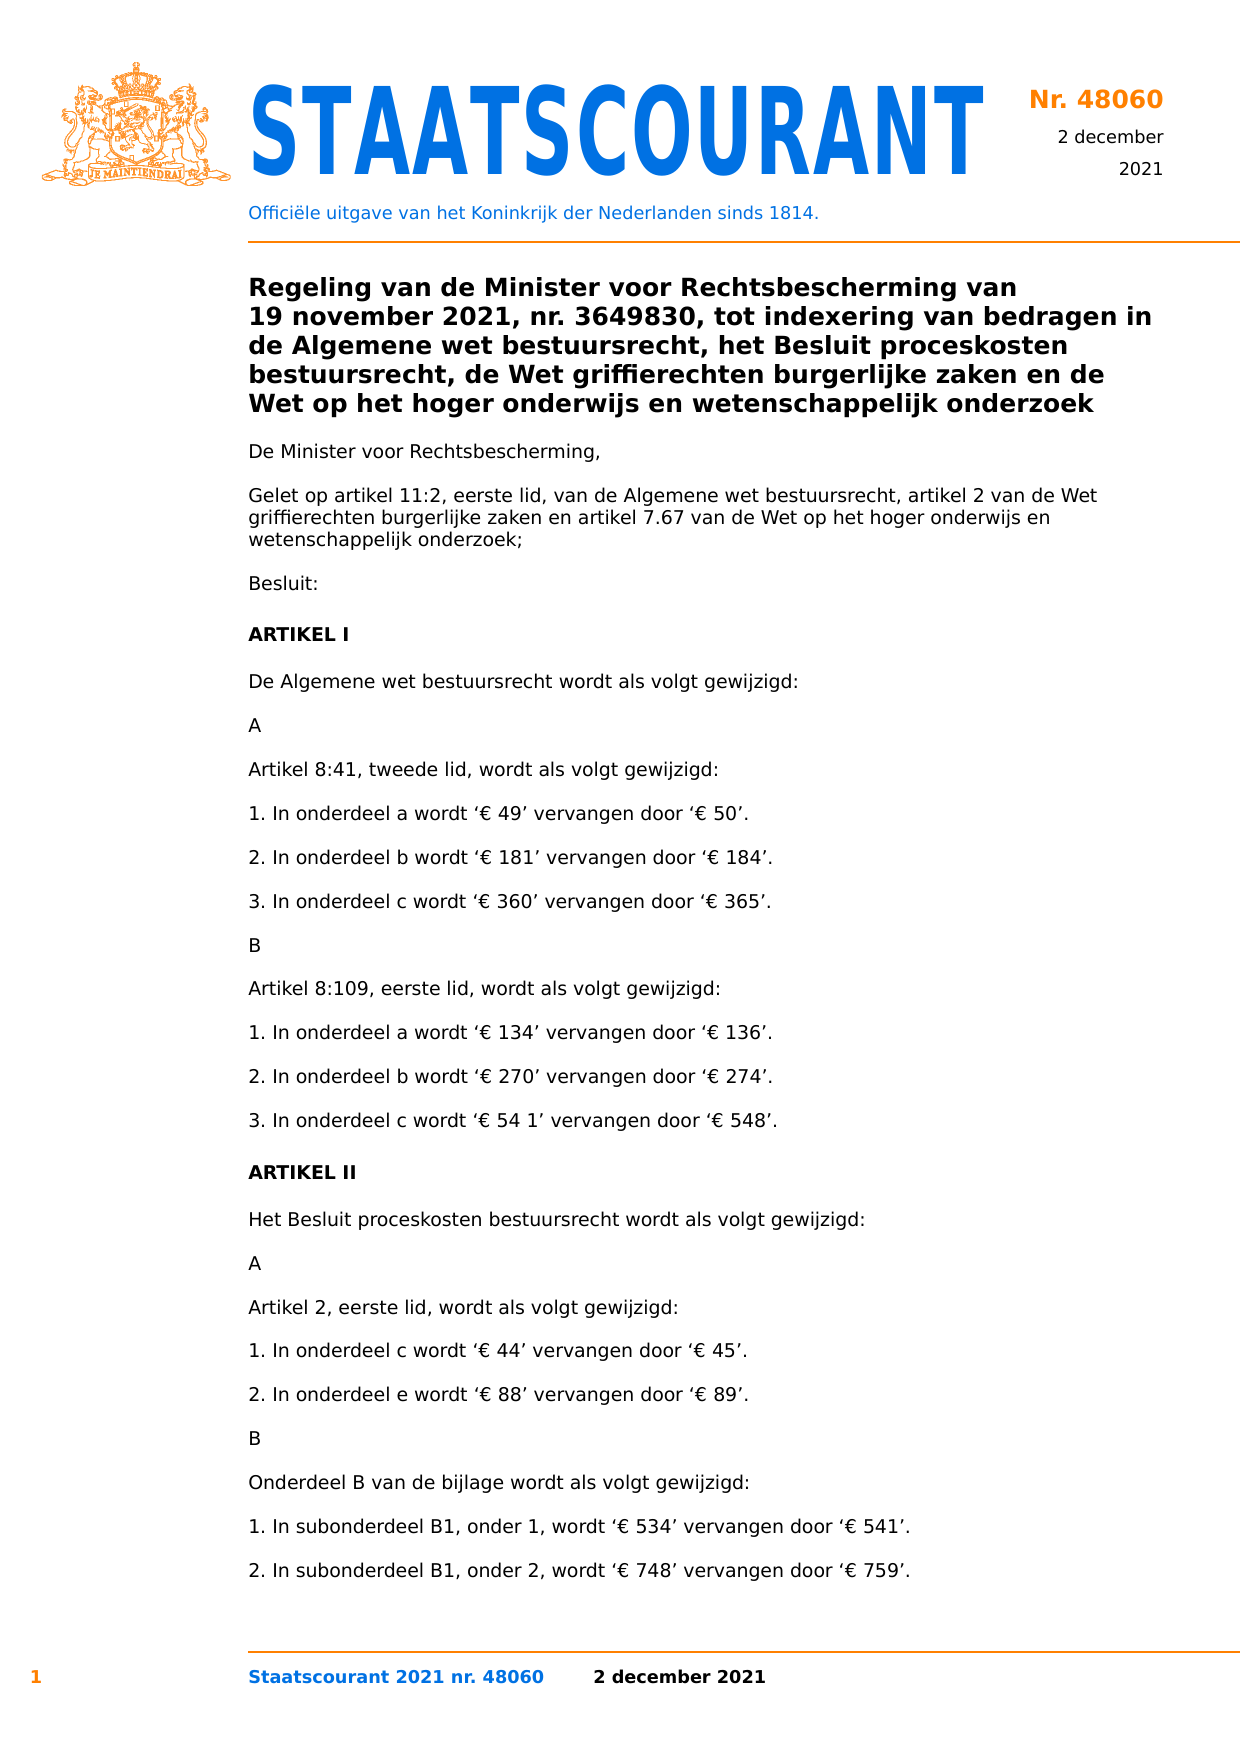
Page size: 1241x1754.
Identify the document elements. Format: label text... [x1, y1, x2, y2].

text 1. In onderdeel c wordt ‘€ 44’ vervangen door ‘€ 45’. [248, 1340, 1163, 1362]
text A [248, 1253, 1163, 1275]
text B [248, 934, 1163, 956]
table_header [25, 62, 248, 241]
text 3. In onderdeel c wordt ‘€ 360’ vervangen door ‘€ 365’. [248, 891, 1163, 913]
text 2. In onderdeel e wordt ‘€ 88’ vervangen door ‘€ 89’. [248, 1384, 1163, 1406]
text 2. In onderdeel b wordt ‘€ 270’ vervangen door ‘€ 274’. [248, 1066, 1163, 1088]
text Artikel 2, eerste lid, wordt als volgt gewijzigd: [248, 1297, 1163, 1318]
subtitle Regeling van de Minister voor Rechtsbescherming van 19 november 2021, nr. 3649830, tot indexering van bedragen in de Algemene wet bestuursrecht, het Besluit proceskosten bestuursrecht, de Wet griffierechten burgerlijke zaken en de Wet op het hoger onderwijs en wetenschappelijk onderzoek [248, 273, 1163, 419]
text 1. In onderdeel a wordt ‘€ 134’ vervangen door ‘€ 136’. [248, 1022, 1163, 1044]
text Artikel 8:109, eerste lid, wordt als volgt gewijzigd: [248, 978, 1163, 1000]
text 2. In subonderdeel B1, onder 2, wordt ‘€ 748’ vervangen door ‘€ 759’. [248, 1560, 1163, 1582]
text Het Besluit proceskosten bestuursrecht wordt als volgt gewijzigd: [248, 1209, 1163, 1231]
text Gelet op artikel 11:2, eerste lid, van de Algemene wet bestuursrecht, artikel 2 van de Wet griffierechten burgerlijke zaken en artikel 7.67 van de Wet op het hoger onderwijs en wetenschappelijk onderzoek; [248, 484, 1163, 551]
table_cell Officiële uitgave van het Koninkrijk der Nederlanden sinds 1814. [248, 203, 1240, 241]
text De Algemene wet bestuursrecht wordt als volgt gewijzigd: [248, 671, 1163, 693]
subtitle ARTIKEL II [248, 1162, 1163, 1184]
subtitle ARTIKEL I [248, 624, 1163, 646]
text B [248, 1428, 1163, 1450]
table_cell 2021 [998, 153, 1240, 203]
text Onderdeel B van de bijlage wordt als volgt gewijzigd: [248, 1472, 1163, 1494]
table_cell 2 december [998, 121, 1240, 153]
text De Minister voor Rechtsbescherming, [248, 441, 1163, 463]
table_header STAATSCOURANT [248, 62, 998, 203]
table_header Nr. 48060 [998, 62, 1240, 121]
text 1. In subonderdeel B1, onder 1, wordt ‘€ 534’ vervangen door ‘€ 541’. [248, 1516, 1163, 1538]
text A [248, 715, 1163, 737]
text 1. In onderdeel a wordt ‘€ 49’ vervangen door ‘€ 50’. [248, 803, 1163, 825]
text 2. In onderdeel b wordt ‘€ 181’ vervangen door ‘€ 184’. [248, 847, 1163, 869]
text 3. In onderdeel c wordt ‘€ 54 1’ vervangen door ‘€ 548’. [248, 1110, 1163, 1132]
picture [41, 62, 231, 186]
text Artikel 8:41, tweede lid, wordt als volgt gewijzigd: [248, 759, 1163, 781]
text Besluit: [248, 572, 1163, 594]
